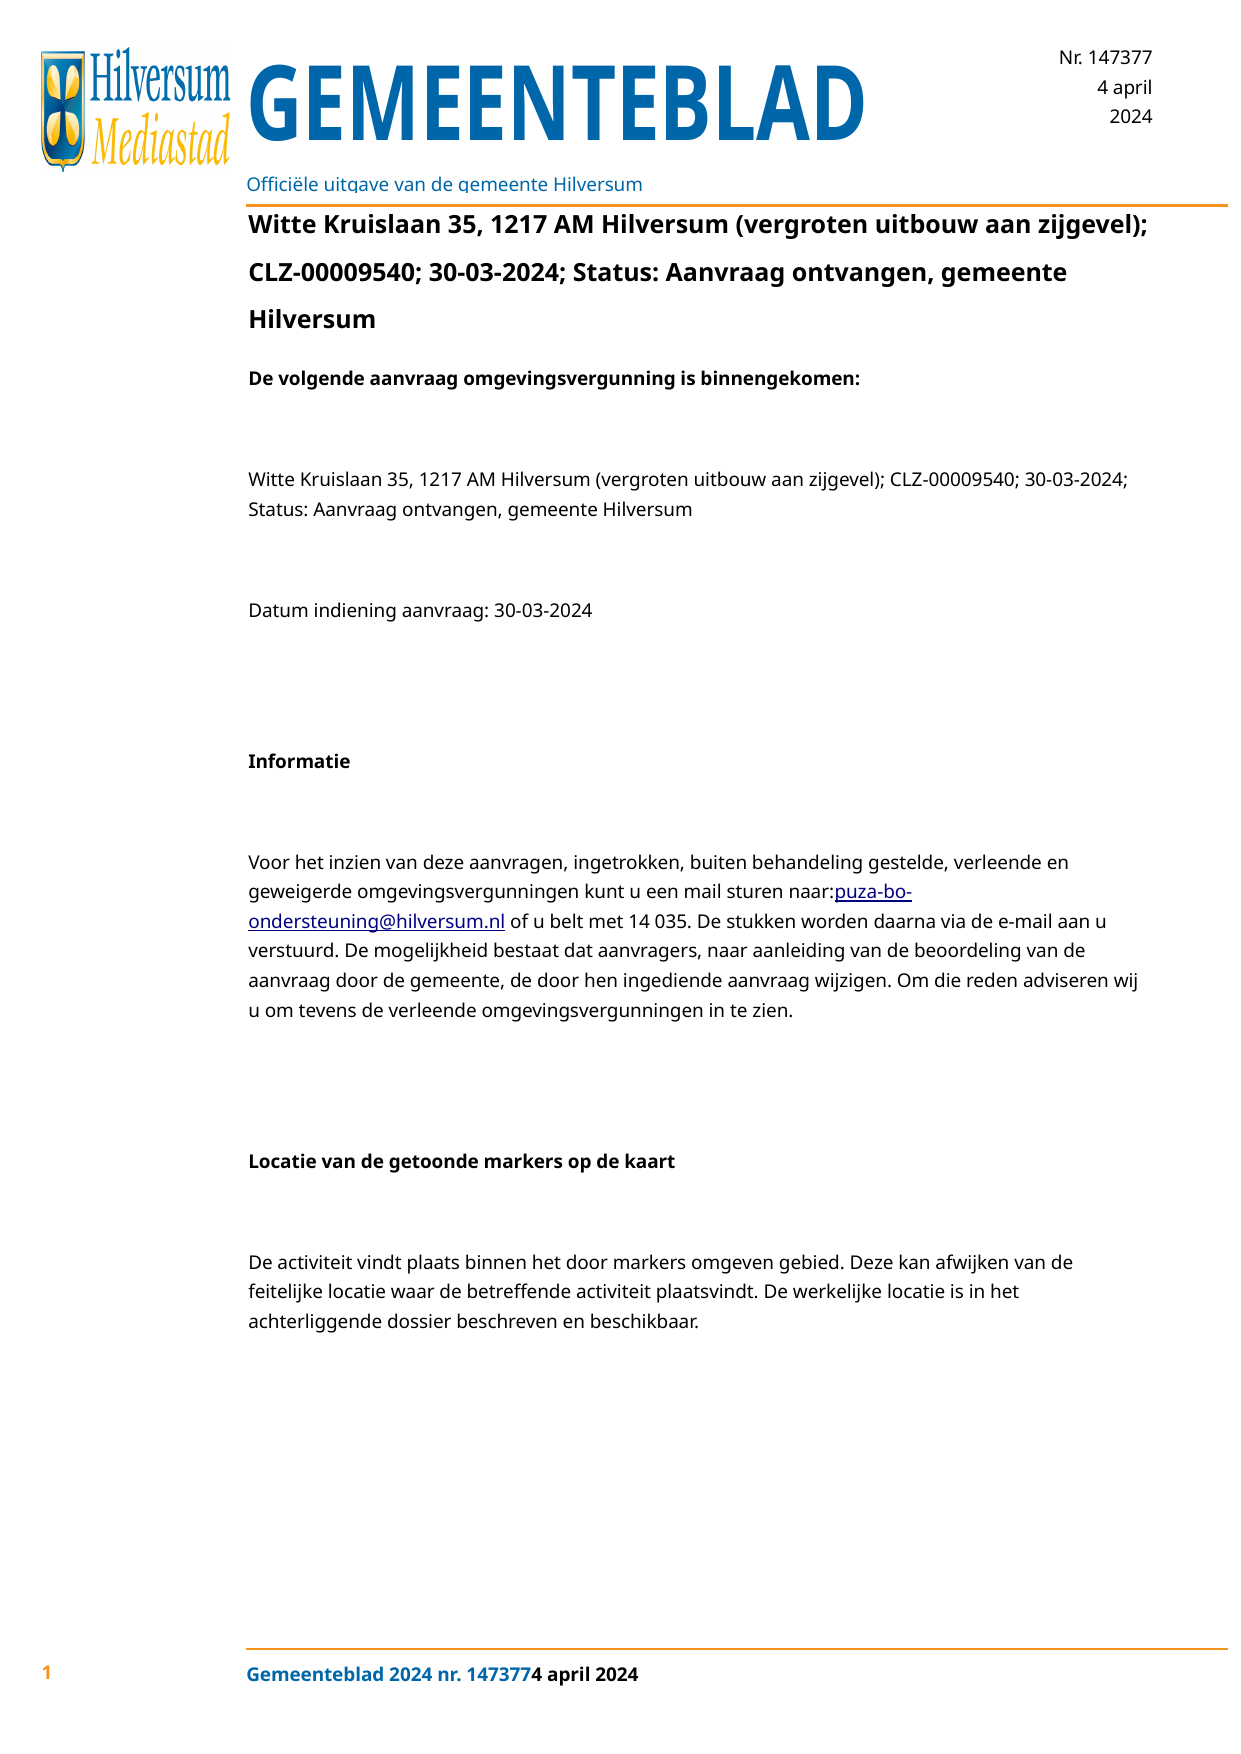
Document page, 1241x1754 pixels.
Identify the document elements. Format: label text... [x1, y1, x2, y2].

picture [41, 47, 231, 172]
text Informatie [248, 748, 1152, 774]
text De volgende aanvraag omgevingsvergunning is binnengekomen: [248, 366, 1152, 391]
text Witte Kruislaan 35, 1217 AM Hilversum (vergroten uitbouw aan zijgevel); CLZ-00009540; 30-03-2024; Status: Aanvraag ontvangen, gemeente Hilversum [248, 207, 1152, 336]
text Witte Kruislaan 35, 1217 AM Hilversum (vergroten uitbouw aan zijgevel); CLZ-00009540; 30-03-2024; Status: Aanvraag ontvangen, gemeente Hilversum [248, 466, 1152, 522]
text De activiteit vindt plaats binnen het door markers omgeven gebied. Deze kan afwijken van de feitelijke locatie waar de betreffende activiteit plaatsvindt. De werkelijke locatie is in het achterliggende dossier beschreven en beschikbaar. [248, 1249, 1152, 1334]
text Datum indiening aanvraag: 30-03-2024 [248, 597, 1152, 622]
text Locatie van de getoonde markers op de kaart [248, 1148, 1152, 1174]
text Voor het inzien van deze aanvragen, ingetrokken, buiten behandeling gestelde, verleende en geweigerde omgevingsvergunningen kunt u een mail sturen naar:puza-bo-ondersteuning@hilversum.nl of u belt met 14 035. De stukken worden daarna via de e-mail aan u verstuurd. De mogelijkheid bestaat dat aanvragers, naar aanleiding van de beoordeling van de aanvraag door de gemeente, de door hen ingediende aanvraag wijzigen. Om die reden adviseren wij u om tevens de verleende omgevingsvergunningen in te zien. [248, 849, 1152, 1022]
